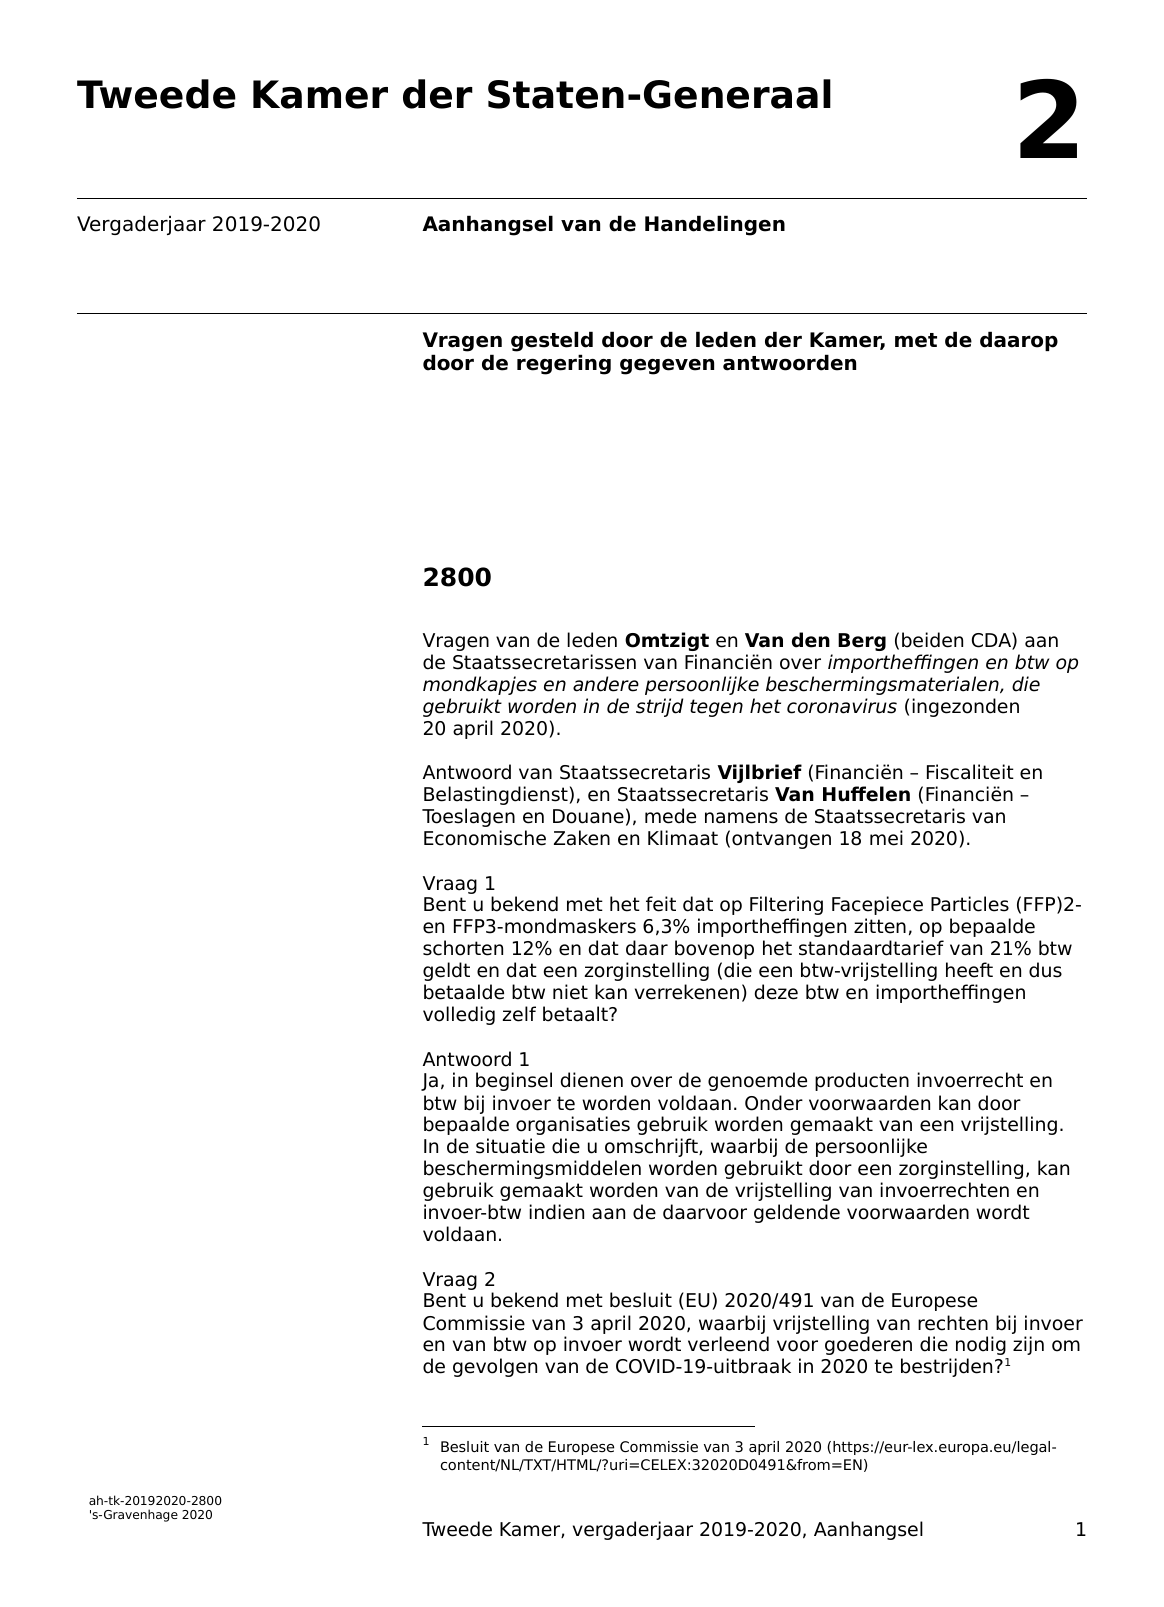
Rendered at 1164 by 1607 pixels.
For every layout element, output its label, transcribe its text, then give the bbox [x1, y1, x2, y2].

text 2800 [422, 563, 1087, 592]
text Bent u bekend met het feit dat op Filtering Facepiece Particles (FFP)2- en FFP3-mondmaskers 6,3% importheffingen zitten, op bepaalde schorten 12% en dat daar bovenop het standaardtarief van 21% btw geldt en dat een zorginstelling (die een btw-vrijstelling heeft en dus betaalde btw niet kan verrekenen) deze btw en importheffingen volledig zelf betaalt? [422, 894, 1087, 1026]
table_cell Aanhangsel van de Handelingen [422, 199, 1087, 313]
table_header Tweede Kamer der Staten-Generaal [77, 59, 886, 198]
text Vragen van de leden Omtzigt en Van den Berg (beiden CDA) aan de Staatssecretarissen van Financiën over importheffingen en btw op mondkapjes en andere persoonlijke beschermingsmaterialen, die gebruikt worden in de strijd tegen het coronavirus (ingezonden 20 april 2020). [422, 630, 1087, 740]
table_cell Vergaderjaar 2019-2020 [77, 199, 422, 313]
text Antwoord 1 [422, 1048, 1087, 1070]
text 's-Gravenhage 2020 [88, 1508, 323, 1522]
text Besluit van de Europese Commissie van 3 april 2020 (https://eur-lex.europa.eu/legal-content/NL/TXT/HTML/?uri=CELEX:32020D0491&from=EN) [422, 1435, 1087, 1474]
text Vraag 1 [422, 872, 1087, 894]
text ah-tk-20192020-2800 [88, 1494, 323, 1508]
text Bent u bekend met besluit (EU) 2020/491 van de Europese Commissie van 3 april 2020, waarbij vrijstelling van rechten bij invoer en van btw op invoer wordt verleend voor goederen die nodig zijn om de gevolgen van de COVID-19-uitbraak in 2020 te bestrijden? [422, 1290, 1087, 1378]
text Vraag 2 [422, 1268, 1087, 1290]
text Ja, in beginsel dienen over de genoemde producten invoerrecht en btw bij invoer te worden voldaan. Onder voorwaarden kan door bepaalde organisaties gebruik worden gemaakt van een vrijstelling. In de situatie die u omschrijft, waarbij de persoonlijke beschermingsmiddelen worden gebruikt door een zorginstelling, kan gebruik gemaakt worden van de vrijstelling van invoerrechten en invoer-btw indien aan de daarvoor geldende voorwaarden wordt voldaan. [422, 1070, 1087, 1246]
table_cell [77, 314, 422, 375]
text Antwoord van Staatssecretaris Vijlbrief (Financiën – Fiscaliteit en Belastingdienst), en Staatssecretaris Van Huffelen (Financiën – Toeslagen en Douane), mede namens de Staatssecretaris van Economische Zaken en Klimaat (ontvangen 18 mei 2020). [422, 762, 1087, 850]
table_header 2 [886, 59, 1087, 198]
table_cell Vragen gesteld door de leden der Kamer, met de daarop door de regering gegeven antwoorden [422, 314, 1087, 375]
